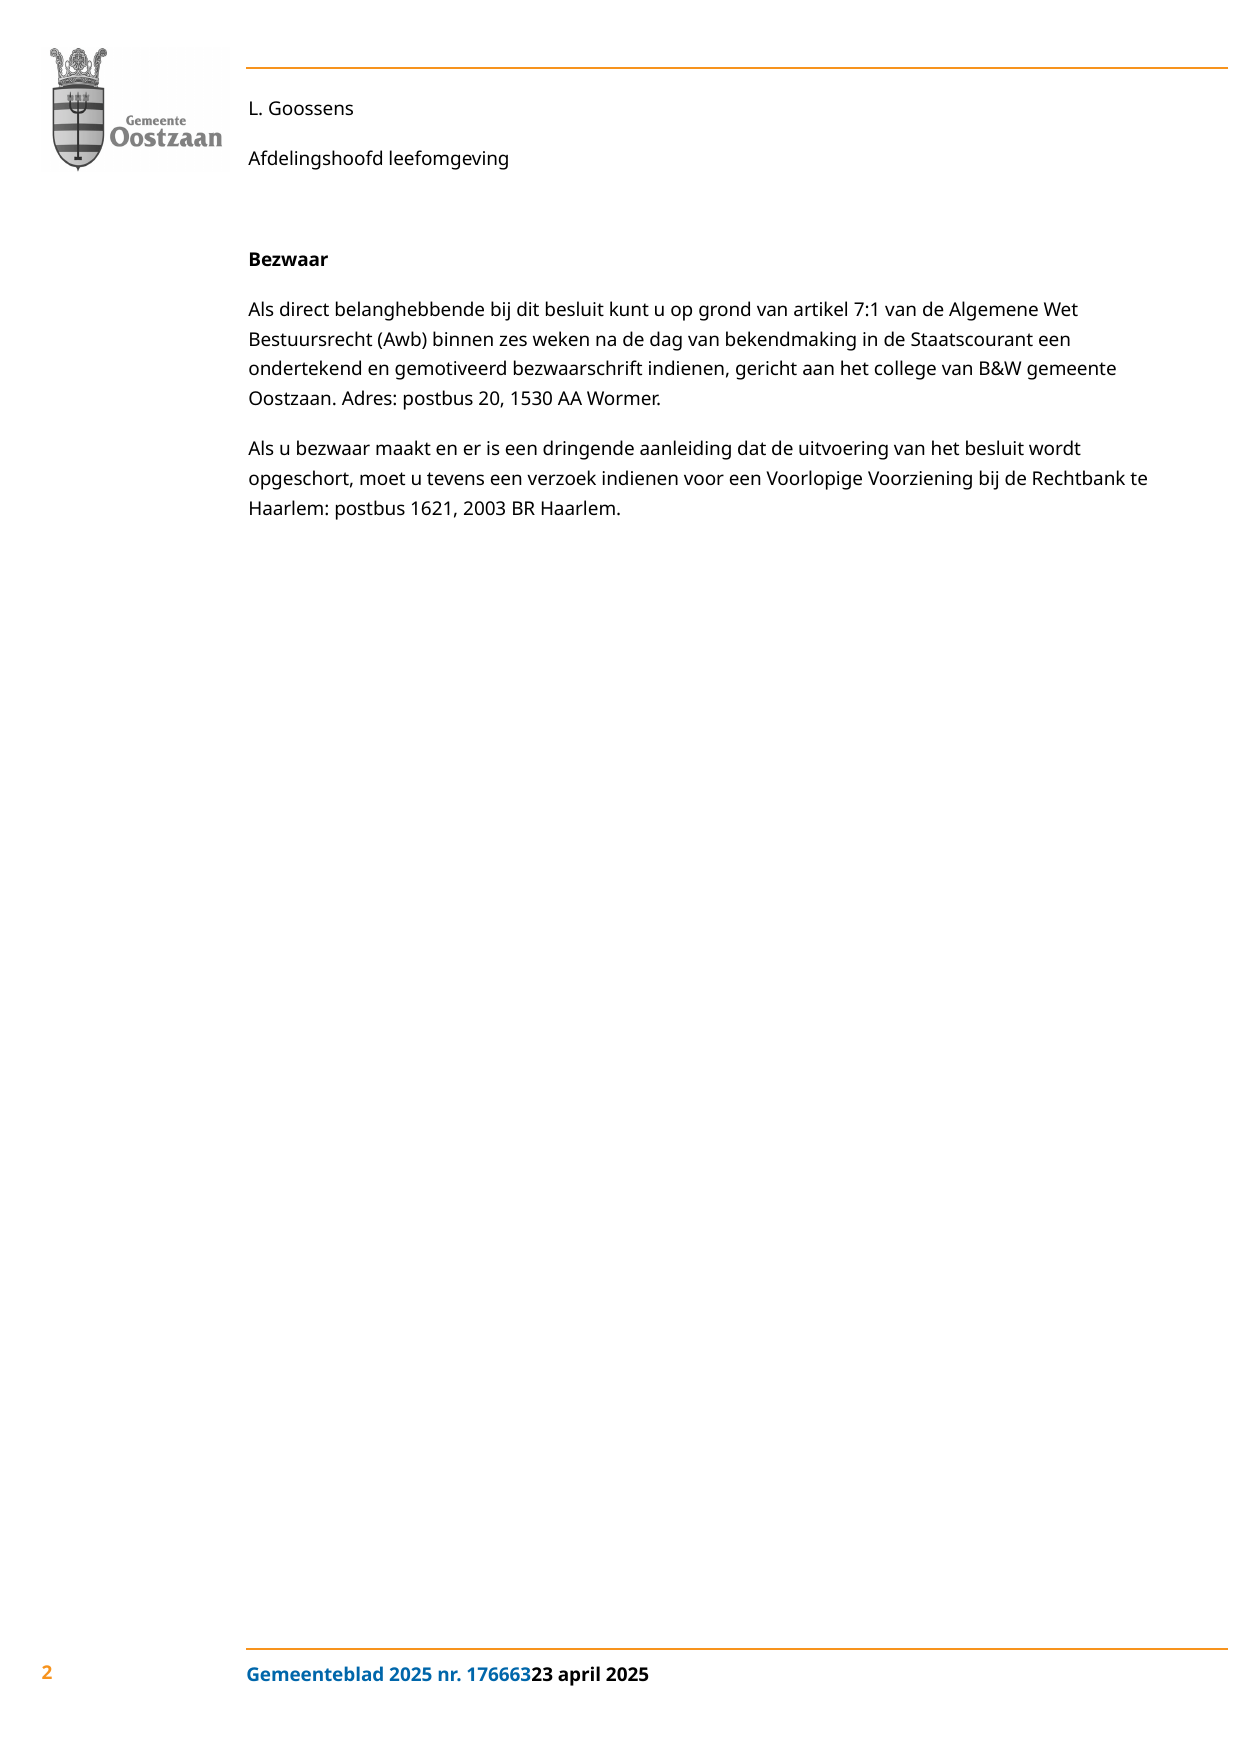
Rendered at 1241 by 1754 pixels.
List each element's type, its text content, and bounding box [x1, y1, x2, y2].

text Als direct belanghebbende bij dit besluit kunt u op grond van artikel 7:1 van de Algemene Wet Bestuursrecht (Awb) binnen zes weken na de dag van bekendmaking in de Staatscourant een ondertekend en gemotiveerd bezwaarschrift indienen, gericht aan het college van B&W gemeente Oostzaan. Adres: postbus 20, 1530 AA Wormer. [248, 296, 1152, 411]
text Bezwaar [248, 246, 1152, 272]
text Als u bezwaar maakt en er is een dringende aanleiding dat de uitvoering van het besluit wordt opgeschort, moet u tevens een verzoek indienen voor een Voorlopige Voorziening bij de Rechtbank te Haarlem: postbus 1621, 2003 BR Haarlem. [248, 436, 1152, 521]
text L. Goossens [248, 95, 1152, 121]
picture [41, 47, 231, 172]
text Afdelingshoofd leefomgeving [248, 145, 1152, 171]
